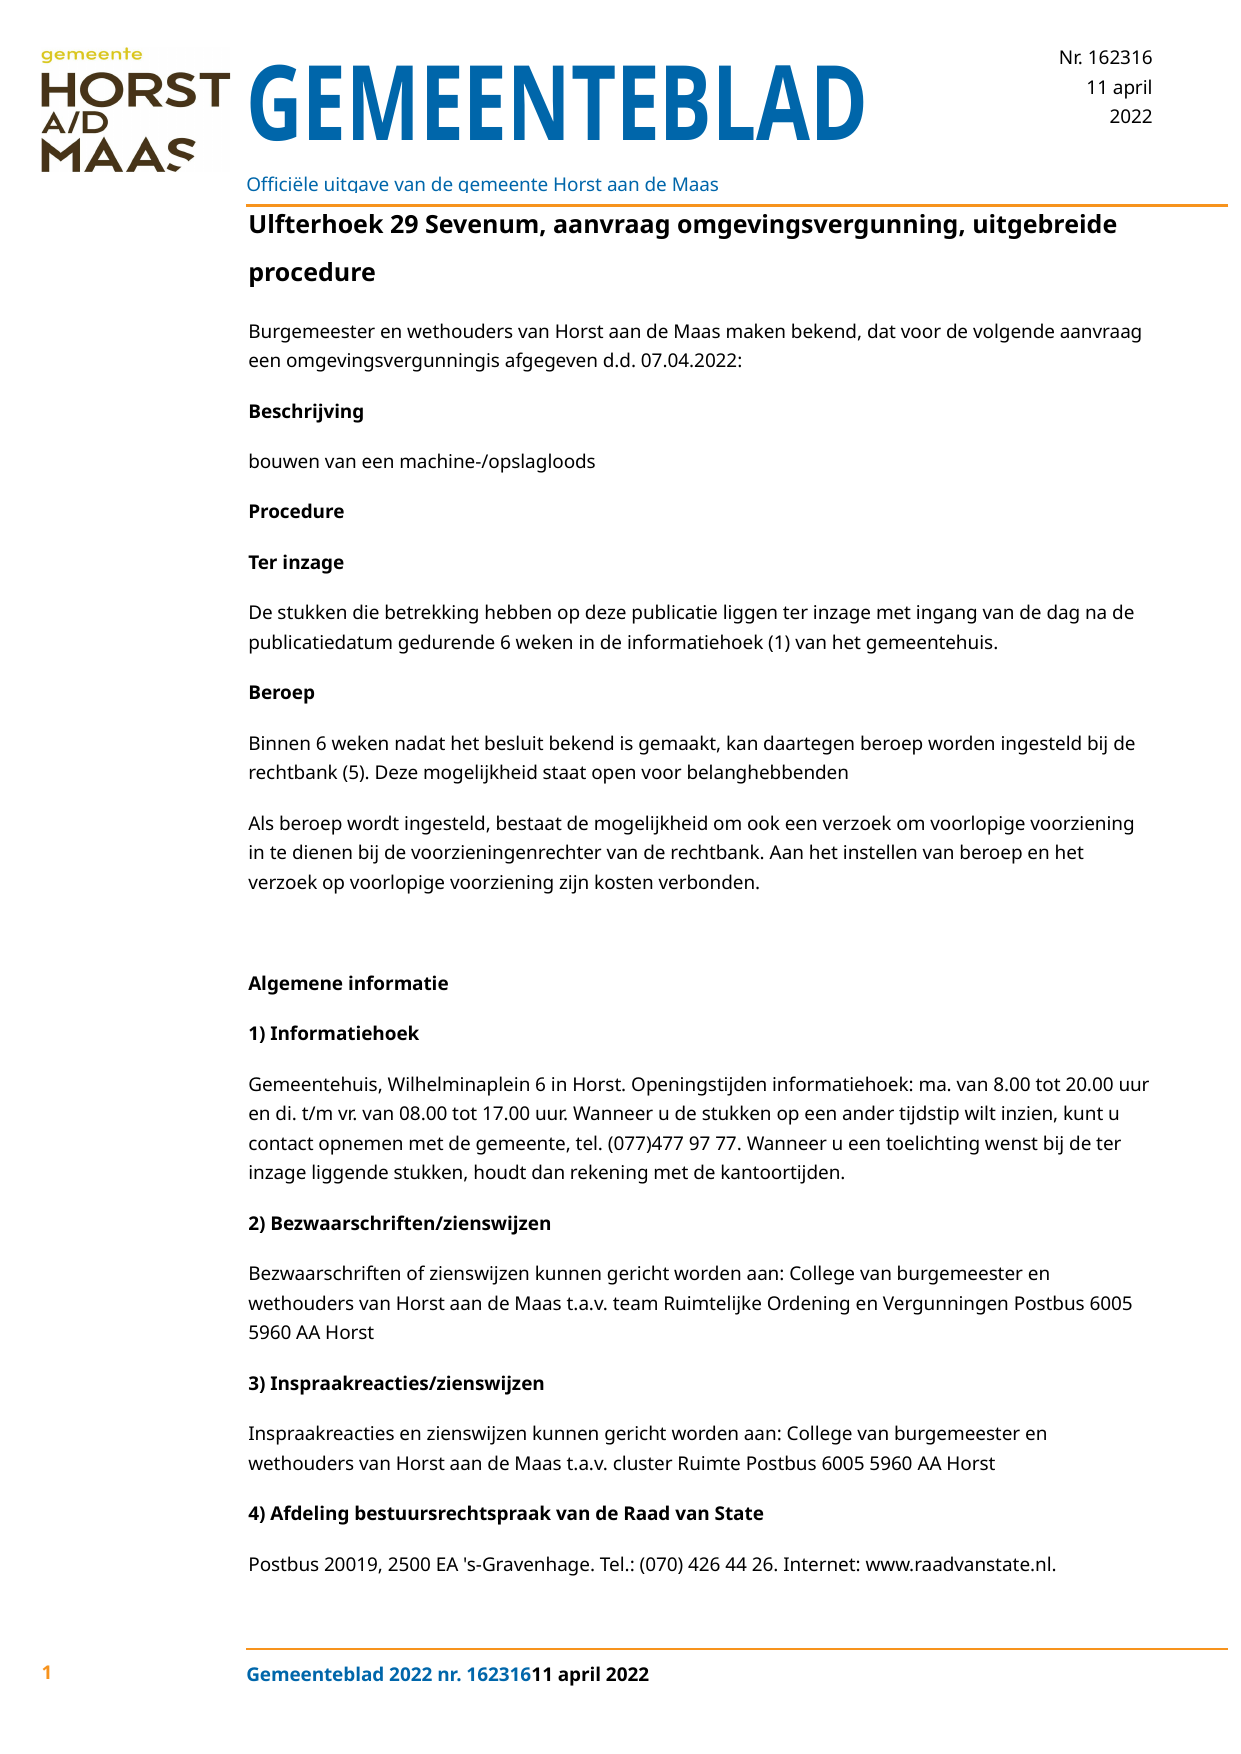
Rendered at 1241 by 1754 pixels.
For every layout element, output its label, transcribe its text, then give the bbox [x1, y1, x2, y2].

text Inspraakreacties en zienswijzen kunnen gericht worden aan: College van burgemeester en wethouders van Horst aan de Maas t.a.v. cluster Ruimte Postbus 6005 5960 AA Horst [248, 1420, 1152, 1476]
text Gemeentehuis, Wilhelminaplein 6 in Horst. Openingstijden informatiehoek: ma. van 8.00 tot 20.00 uur en di. t/m vr. van 08.00 tot 17.00 uur. Wanneer u de stukken op een ander tijdstip wilt inzien, kunt u contact opnemen met de gemeente, tel. (077)477 97 77. Wanneer u een toelichting wenst bij de ter inzage liggende stukken, houdt dan rekening met de kantoortijden. [248, 1071, 1152, 1185]
text Als beroep wordt ingesteld, bestaat de mogelijkheid om ook een verzoek om voorlopige voorziening in te dienen bij de voorzieningenrechter van de rechtbank. Aan het instellen van beroep en het verzoek op voorlopige voorziening zijn kosten verbonden. [248, 810, 1152, 895]
text 3) Inspraakreacties/zienswijzen [248, 1370, 1152, 1396]
text Procedure [248, 499, 1152, 524]
text Ter inzage [248, 549, 1152, 575]
text Postbus 20019, 2500 EA 's-Gravenhage. Tel.: (070) 426 44 26. Internet: www.raadvanstate.nl. [248, 1551, 1152, 1577]
text De stukken die betrekking hebben op deze publicatie liggen ter inzage met ingang van de dag na de publicatiedatum gedurende 6 weken in de informatiehoek (1) van het gemeentehuis. [248, 599, 1152, 655]
text 2) Bezwaarschriften/zienswijzen [248, 1210, 1152, 1236]
text 4) Afdeling bestuursrechtspraak van de Raad van State [248, 1500, 1152, 1526]
text Bezwaarschriften of zienswijzen kunnen gericht worden aan: College van burgemeester en wethouders van Horst aan de Maas t.a.v. team Ruimtelijke Ordening en Vergunningen Postbus 6005 5960 AA Horst [248, 1260, 1152, 1345]
picture [41, 47, 231, 172]
text Binnen 6 weken nadat het besluit bekend is gemaakt, kan daartegen beroep worden ingesteld bij de rechtbank (5). Deze mogelijkheid staat open voor belanghebbenden [248, 730, 1152, 785]
text 1) Informatiehoek [248, 1020, 1152, 1046]
text Beroep [248, 679, 1152, 705]
text Beschrijving [248, 398, 1152, 424]
text Burgemeester en wethouders van Horst aan de Maas maken bekend, dat voor de volgende aanvraag een omgevingsvergunningis afgegeven d.d. 07.04.2022: [248, 318, 1152, 373]
text bouwen van een machine-/opslagloods [248, 448, 1152, 474]
text Ulfterhoek 29 Sevenum, aanvraag omgevingsvergunning, uitgebreide procedure [248, 207, 1152, 288]
text Algemene informatie [248, 970, 1152, 996]
